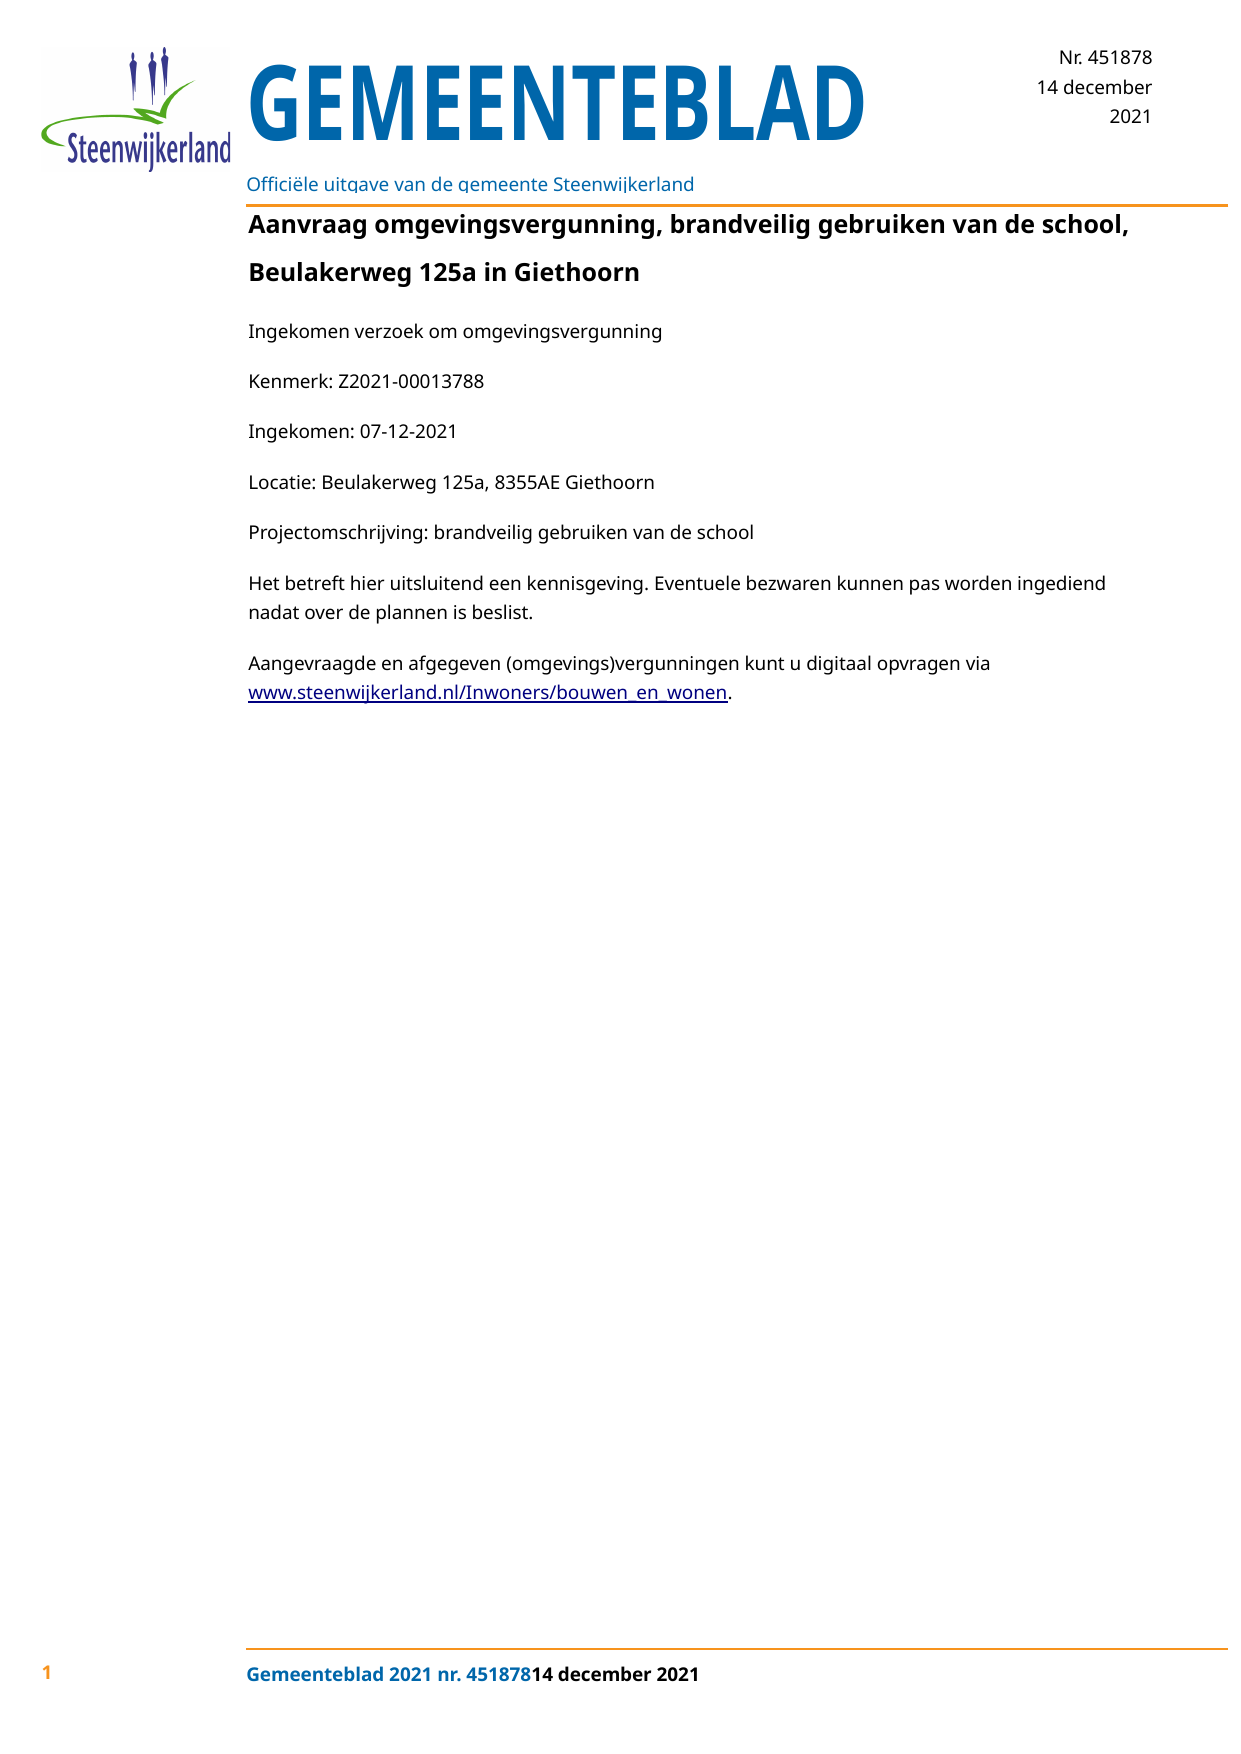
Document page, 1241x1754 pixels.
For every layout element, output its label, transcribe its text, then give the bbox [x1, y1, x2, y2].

text Projectomschrijving: brandveilig gebruiken van de school [248, 519, 1152, 545]
text Aanvraag omgevingsvergunning, brandveilig gebruiken van de school, Beulakerweg 125a in Giethoorn [248, 207, 1152, 288]
text Ingekomen verzoek om omgevingsvergunning [248, 318, 1152, 344]
text Het betreft hier uitsluitend een kennisgeving. Eventuele bezwaren kunnen pas worden ingediend nadat over de plannen is beslist. [248, 570, 1152, 625]
text Aangevraagde en afgegeven (omgevings)vergunningen kunt u digitaal opvragen via www.steenwijkerland.nl/Inwoners/bouwen_en_wonen. [248, 650, 1152, 705]
text Locatie: Beulakerweg 125a, 8355AE Giethoorn [248, 469, 1152, 495]
text Kenmerk: Z2021-00013788 [248, 368, 1152, 394]
picture [41, 47, 231, 172]
text Ingekomen: 07-12-2021 [248, 419, 1152, 444]
